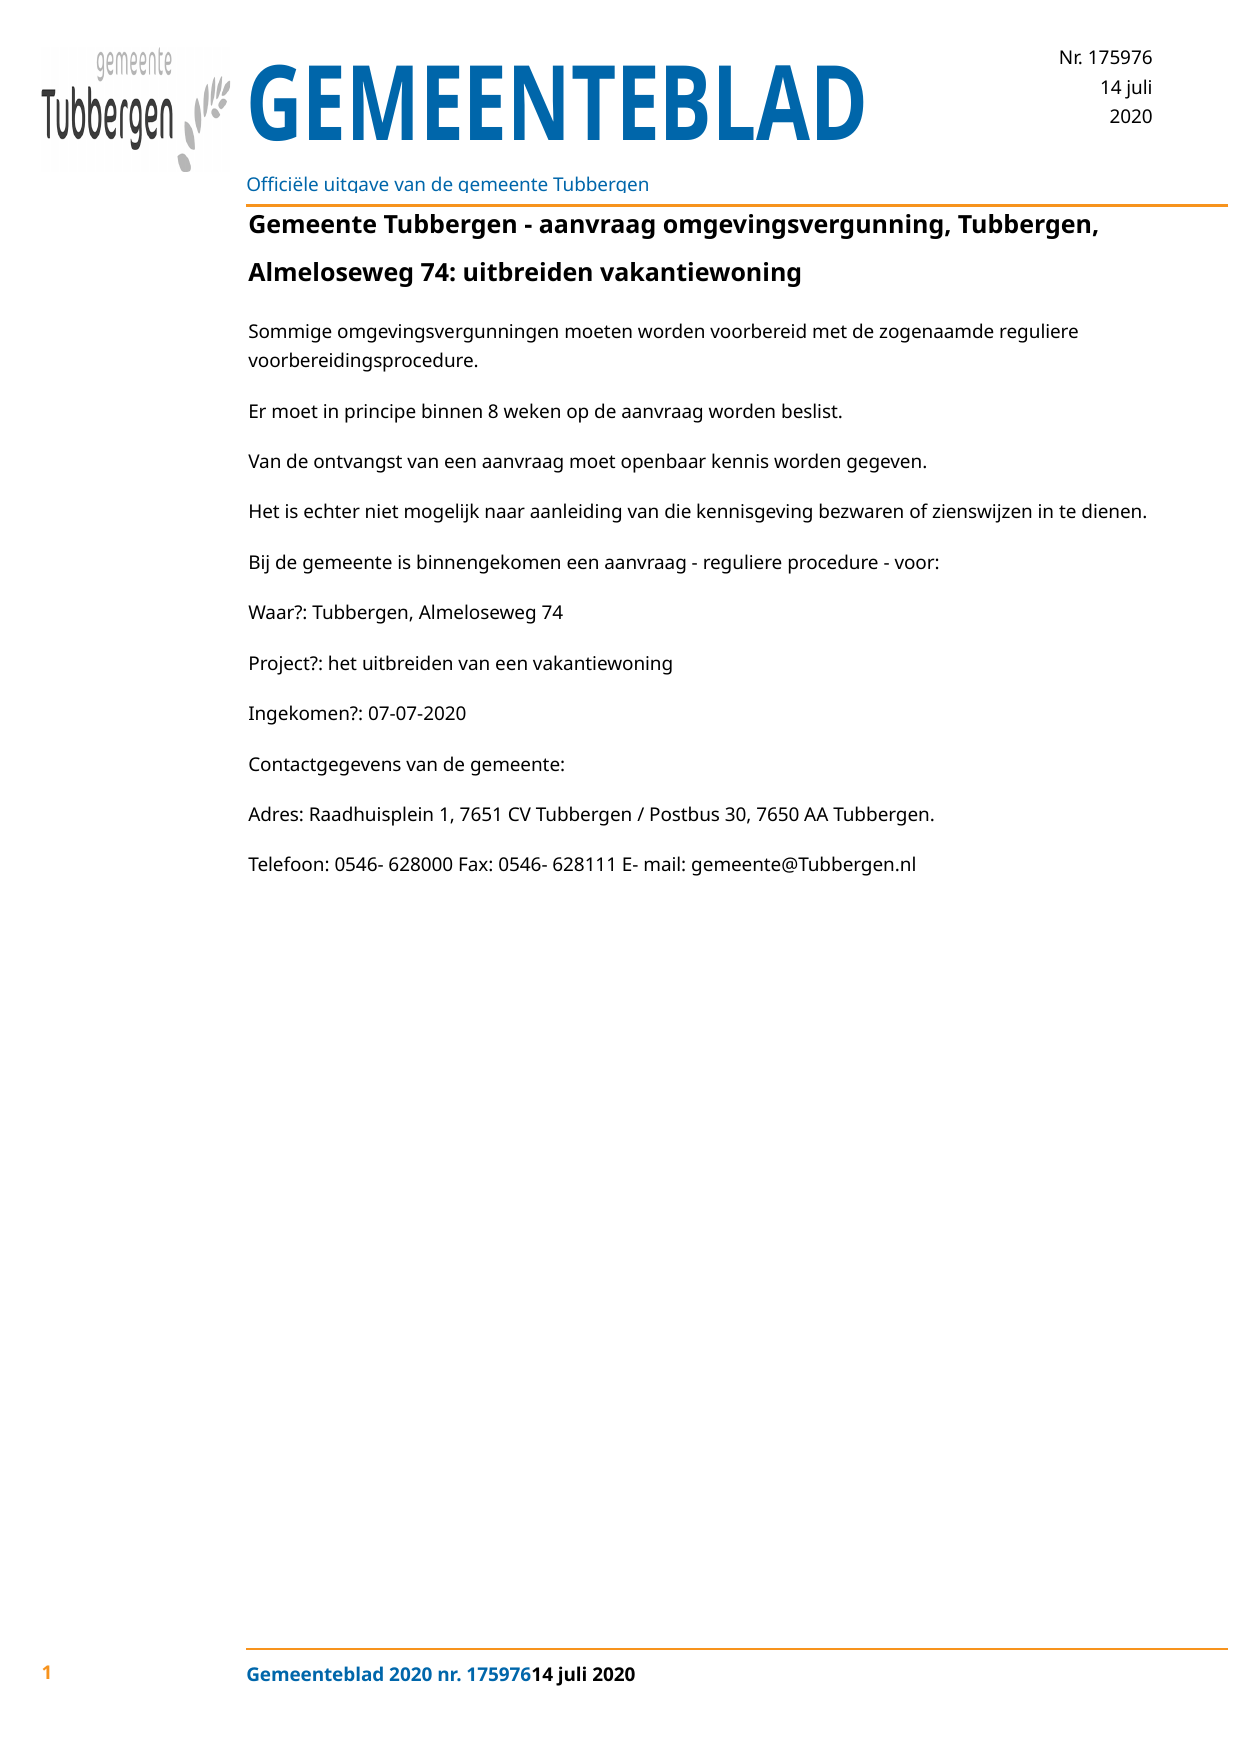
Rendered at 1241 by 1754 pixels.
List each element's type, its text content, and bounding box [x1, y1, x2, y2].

text Er moet in principe binnen 8 weken op de aanvraag worden beslist. [248, 398, 1152, 424]
text Ingekomen?: 07-07-2020 [248, 700, 1152, 726]
text Project?: het uitbreiden van een vakantiewoning [248, 650, 1152, 676]
text Contactgegevens van de gemeente: [248, 751, 1152, 777]
picture [41, 47, 231, 172]
text Telefoon: 0546- 628000 Fax: 0546- 628111 E- mail: gemeente@Tubbergen.nl [248, 852, 1152, 877]
text Adres: Raadhuisplein 1, 7651 CV Tubbergen / Postbus 30, 7650 AA Tubbergen. [248, 801, 1152, 827]
text Bij de gemeente is binnengekomen een aanvraag - reguliere procedure - voor: [248, 549, 1152, 575]
text Sommige omgevingsvergunningen moeten worden voorbereid met de zogenaamde reguliere voorbereidingsprocedure. [248, 318, 1152, 373]
text Van de ontvangst van een aanvraag moet openbaar kennis worden gegeven. [248, 448, 1152, 474]
text Waar?: Tubbergen, Almeloseweg 74 [248, 599, 1152, 625]
text Het is echter niet mogelijk naar aanleiding van die kennisgeving bezwaren of zienswijzen in te dienen. [248, 499, 1152, 524]
text Gemeente Tubbergen - aanvraag omgevingsvergunning, Tubbergen, Almeloseweg 74: uitbreiden vakantiewoning [248, 207, 1152, 288]
